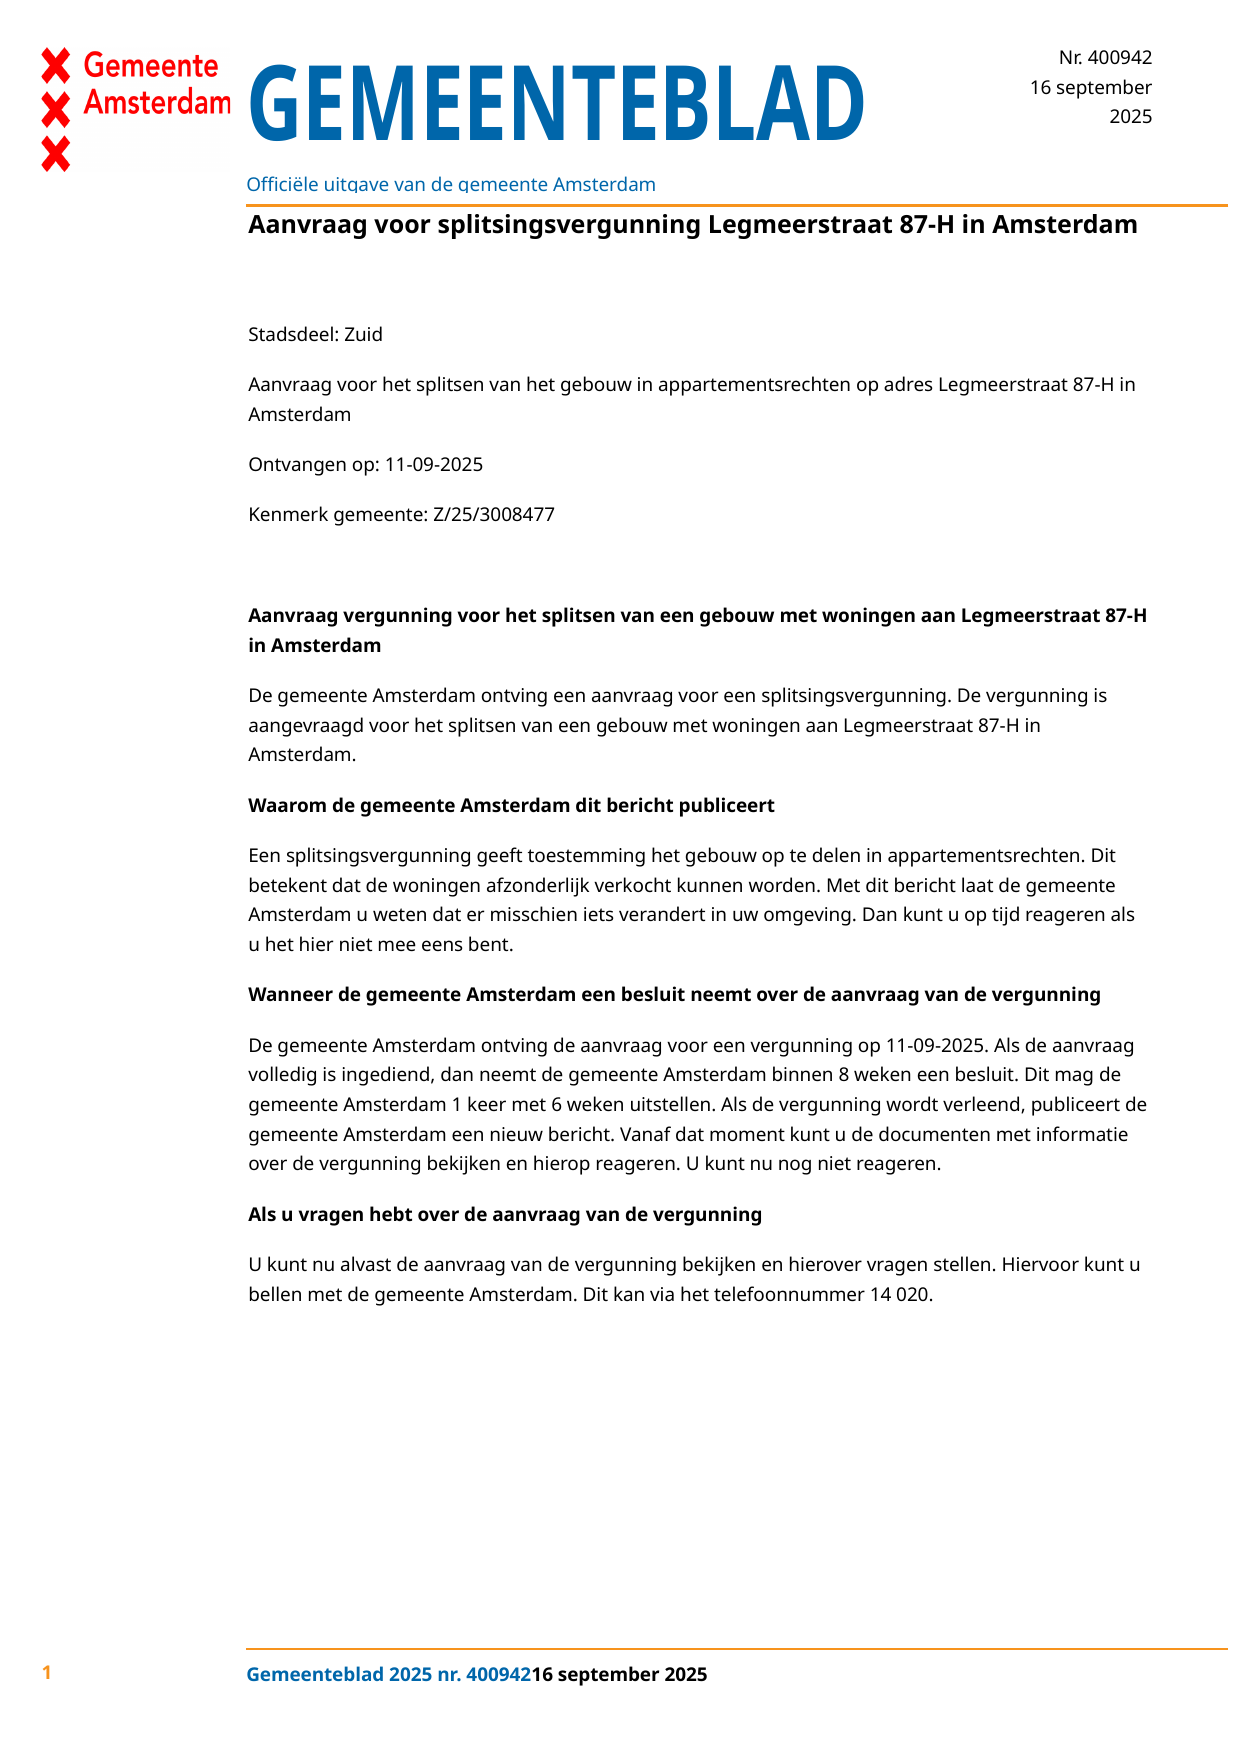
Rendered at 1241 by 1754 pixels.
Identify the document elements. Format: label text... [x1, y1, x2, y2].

text De gemeente Amsterdam ontving een aanvraag voor een splitsingsvergunning. De vergunning is aangevraagd voor het splitsen van een gebouw met woningen aan Legmeerstraat 87-H in Amsterdam. [248, 682, 1152, 767]
text Waarom de gemeente Amsterdam dit bericht publiceert [248, 792, 1152, 818]
text Aanvraag voor splitsingsvergunning Legmeerstraat 87-H in Amsterdam [248, 207, 1152, 241]
text De gemeente Amsterdam ontving de aanvraag voor een vergunning op 11-09-2025. Als de aanvraag volledig is ingediend, dan neemt de gemeente Amsterdam binnen 8 weken een besluit. Dit mag de gemeente Amsterdam 1 keer met 6 weken uitstellen. Als de vergunning wordt verleend, publiceert de gemeente Amsterdam een nieuw bericht. Vanaf dat moment kunt u de documenten met informatie over de vergunning bekijken en hierop reageren. U kunt nu nog niet reageren. [248, 1032, 1152, 1176]
text Kenmerk gemeente: Z/25/3008477 [248, 502, 1152, 527]
text Stadsdeel: Zuid [248, 321, 1152, 346]
picture [41, 47, 231, 172]
text Een splitsingsvergunning geeft toestemming het gebouw op te delen in appartementsrechten. Dit betekent dat de woningen afzonderlijk verkocht kunnen worden. Met dit bericht laat de gemeente Amsterdam u weten dat er misschien iets verandert in uw omgeving. Dan kunt u op tijd reageren als u het hier niet mee eens bent. [248, 842, 1152, 957]
text Aanvraag vergunning voor het splitsen van een gebouw met woningen aan Legmeerstraat 87-H in Amsterdam [248, 602, 1152, 658]
text U kunt nu alvast de aanvraag van de vergunning bekijken en hierover vragen stellen. Hiervoor kunt u bellen met de gemeente Amsterdam. Dit kan via het telefoonnummer 14 020. [248, 1251, 1152, 1306]
text Als u vragen hebt over de aanvraag van de vergunning [248, 1201, 1152, 1226]
text Ontvangen op: 11-09-2025 [248, 451, 1152, 477]
text Aanvraag voor het splitsen van het gebouw in appartementsrechten op adres Legmeerstraat 87-H in Amsterdam [248, 371, 1152, 426]
text Wanneer de gemeente Amsterdam een besluit neemt over de aanvraag van de vergunning [248, 982, 1152, 1007]
